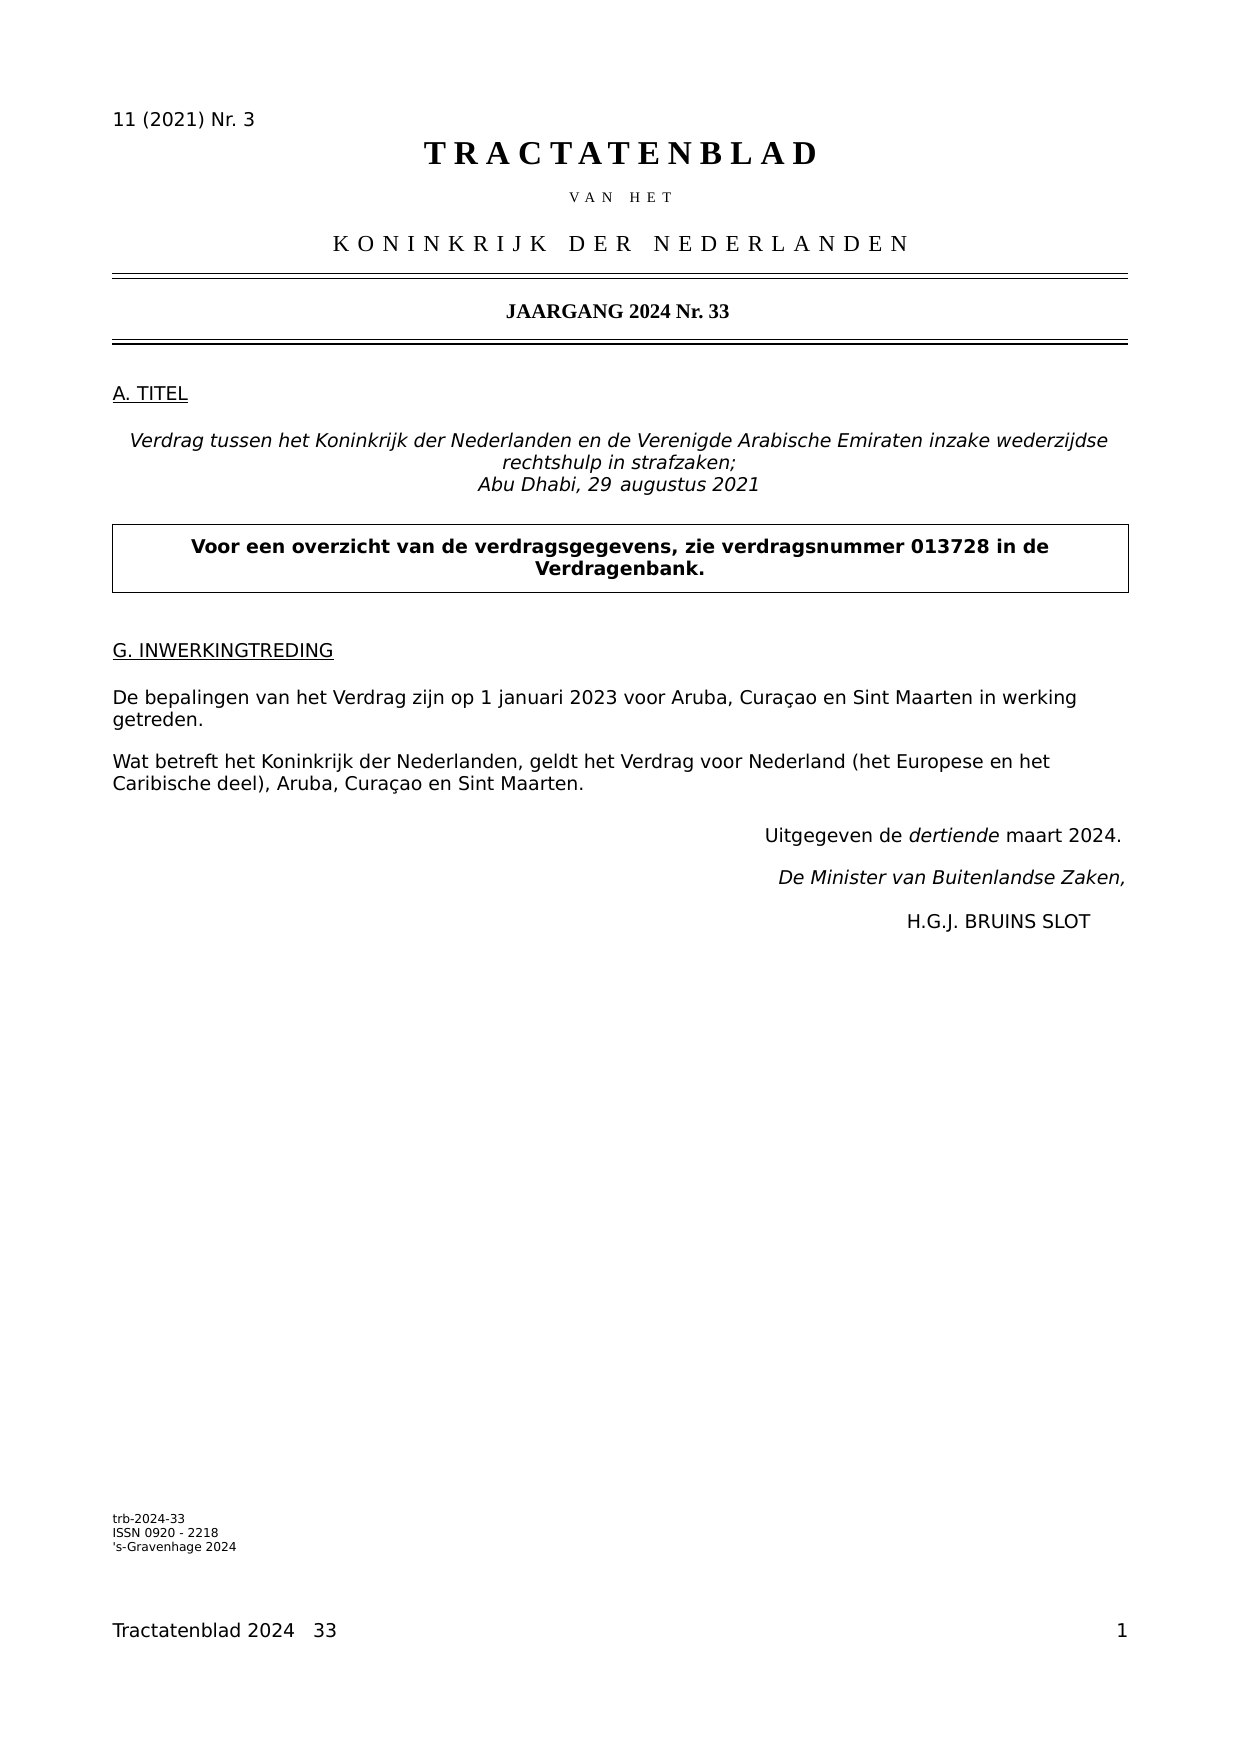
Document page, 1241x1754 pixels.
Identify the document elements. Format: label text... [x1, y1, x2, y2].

text 's-Gravenhage 2024 [112, 1540, 346, 1554]
text 11 (2021) Nr. 3 [112, 109, 1128, 131]
text De Minister van Buitenlandse Zaken, H.G.J. BRUINS SLOT [112, 867, 1128, 933]
text trb-2024-33 [112, 1512, 346, 1526]
text KONINKRIJK DER NEDERLANDEN [112, 229, 1128, 256]
text VAN HET [112, 189, 1128, 206]
text ISSN 0920 - 2218 [112, 1526, 346, 1540]
text Wat betreft het Koninkrijk der Nederlanden, geldt het Verdrag voor Nederland (het Europese en het Caribische deel), Aruba, Curaçao en Sint Maarten. [112, 751, 1128, 795]
text De bepalingen van het Verdrag zijn op 1 januari 2023 voor Aruba, Curaçao en Sint Maarten in werking getreden. [112, 687, 1128, 731]
text Uitgegeven de dertiende maart 2024. [112, 825, 1128, 847]
text Verdrag tussen het Koninkrijk der Nederlanden en de Verenigde Arabische Emiraten inzake wederzijdse rechtshulp in strafzaken; [112, 430, 1128, 474]
text Abu Dhabi, 29 augustus 2021 [112, 474, 1128, 496]
text JAARGANG 2024 Nr. 33 [112, 299, 1128, 323]
subtitle G. INWERKINGTREDING [112, 640, 1128, 662]
subtitle A. TITEL [112, 383, 1128, 405]
text TRACTATENBLAD [112, 133, 1128, 172]
